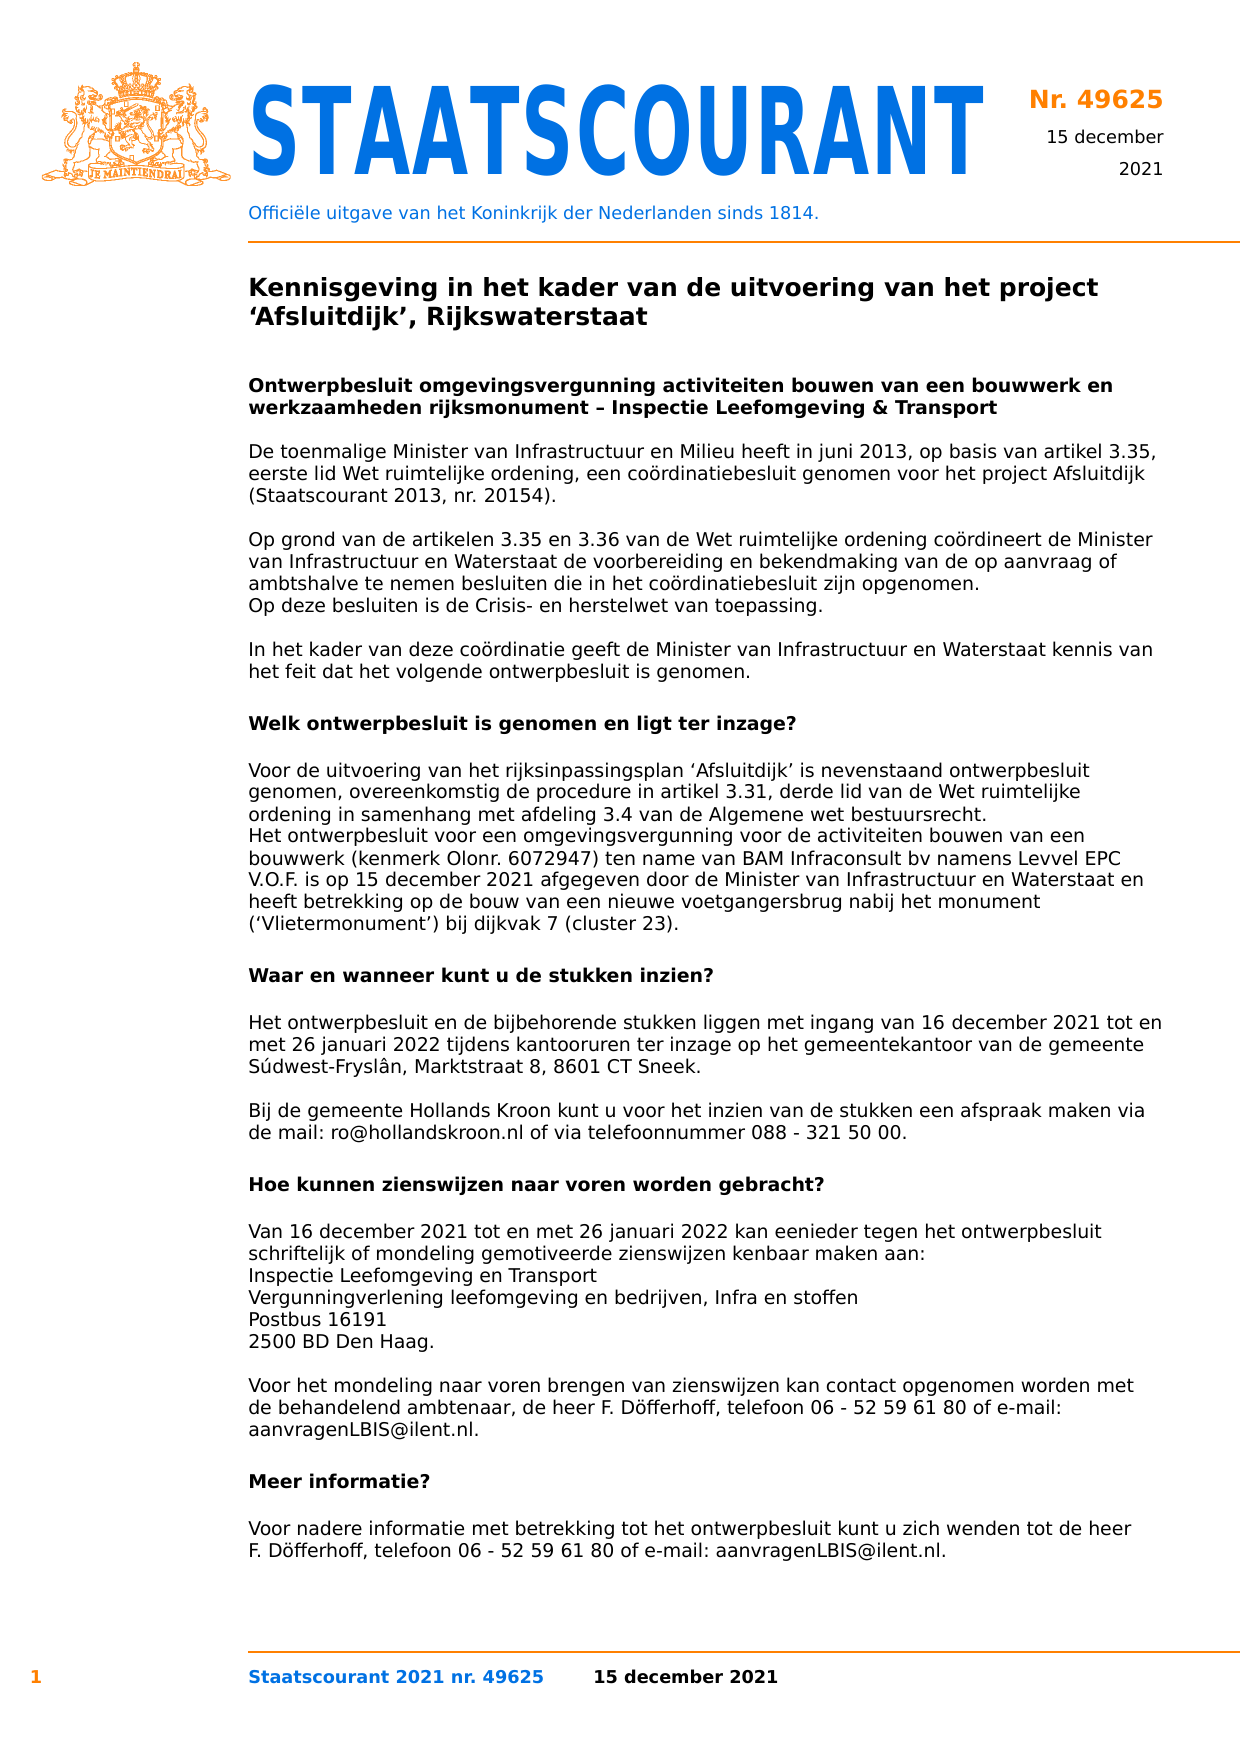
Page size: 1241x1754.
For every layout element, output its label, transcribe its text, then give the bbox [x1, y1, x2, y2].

table_header STAATSCOURANT [248, 62, 998, 203]
subtitle Waar en wanneer kunt u de stukken inzien? [248, 965, 1163, 987]
text Bij de gemeente Hollands Kroon kunt u voor het inzien van de stukken een afspraak maken via de mail: ro@hollandskroon.nl of via telefoonnummer 088 - 321 50 00. [248, 1100, 1163, 1144]
table_cell 15 december [998, 121, 1240, 153]
text 2500 BD Den Haag. [248, 1331, 1163, 1353]
text Postbus 16191 [248, 1309, 1163, 1331]
text Op grond van de artikelen 3.35 en 3.36 van de Wet ruimtelijke ordening coördineert de Minister van Infrastructuur en Waterstaat de voorbereiding en bekendmaking van de op aanvraag of ambtshalve te nemen besluiten die in het coördinatiebesluit zijn opgenomen. [248, 529, 1163, 595]
text Vergunningverlening leefomgeving en bedrijven, Infra en stoffen [248, 1287, 1163, 1309]
table_header Nr. 49625 [998, 62, 1240, 121]
text Voor het mondeling naar voren brengen van zienswijzen kan contact opgenomen worden met de behandelend ambtenaar, de heer F. Döfferhoff, telefoon 06 - 52 59 61 80 of e-mail: aanvragenLBIS@ilent.nl. [248, 1375, 1163, 1441]
subtitle Kennisgeving in het kader van de uitvoering van het project ‘Afsluitdijk’, Rijkswaterstaat [248, 273, 1163, 331]
text Ontwerpbesluit omgevingsvergunning activiteiten bouwen van een bouwwerk en werkzaamheden rijksmonument – Inspectie Leefomgeving & Transport [248, 375, 1163, 419]
text Voor de uitvoering van het rijksinpassingsplan ‘Afsluitdijk’ is nevenstaand ontwerpbesluit genomen, overeenkomstig de procedure in artikel 3.31, derde lid van de Wet ruimtelijke ordening in samenhang met afdeling 3.4 van de Algemene wet bestuursrecht. [248, 759, 1163, 825]
subtitle Meer informatie? [248, 1471, 1163, 1493]
text Van 16 december 2021 tot en met 26 januari 2022 kan eenieder tegen het ontwerpbesluit schriftelijk of mondeling gemotiveerde zienswijzen kenbaar maken aan: [248, 1221, 1163, 1265]
table_cell Officiële uitgave van het Koninkrijk der Nederlanden sinds 1814. [248, 203, 1240, 241]
table_header [25, 62, 248, 241]
text De toenmalige Minister van Infrastructuur en Milieu heeft in juni 2013, op basis van artikel 3.35, eerste lid Wet ruimtelijke ordening, een coördinatiebesluit genomen voor het project Afsluitdijk (Staatscourant 2013, nr. 20154). [248, 441, 1163, 507]
text Inspectie Leefomgeving en Transport [248, 1265, 1163, 1287]
text Op deze besluiten is de Crisis- en herstelwet van toepassing. [248, 595, 1163, 617]
table_cell 2021 [998, 153, 1240, 203]
picture [41, 62, 231, 186]
text Het ontwerpbesluit en de bijbehorende stukken liggen met ingang van 16 december 2021 tot en met 26 januari 2022 tijdens kantooruren ter inzage op het gemeentekantoor van de gemeente Súdwest-Fryslân, Marktstraat 8, 8601 CT Sneek. [248, 1012, 1163, 1078]
subtitle Hoe kunnen zienswijzen naar voren worden gebracht? [248, 1174, 1163, 1196]
text Voor nadere informatie met betrekking tot het ontwerpbesluit kunt u zich wenden tot de heer F. Döfferhoff, telefoon 06 - 52 59 61 80 of e-mail: aanvragenLBIS@ilent.nl. [248, 1518, 1163, 1562]
subtitle Welk ontwerpbesluit is genomen en ligt ter inzage? [248, 712, 1163, 734]
text Het ontwerpbesluit voor een omgevingsvergunning voor de activiteiten bouwen van een bouwwerk (kenmerk Olonr. 6072947) ten name van BAM Infraconsult bv namens Levvel EPC V.O.F. is op 15 december 2021 afgegeven door de Minister van Infrastructuur en Waterstaat en heeft betrekking op de bouw van een nieuwe voetgangersbrug nabij het monument (‘Vlietermonument’) bij dijkvak 7 (cluster 23). [248, 825, 1163, 935]
text In het kader van deze coördinatie geeft de Minister van Infrastructuur en Waterstaat kennis van het feit dat het volgende ontwerpbesluit is genomen. [248, 638, 1163, 682]
